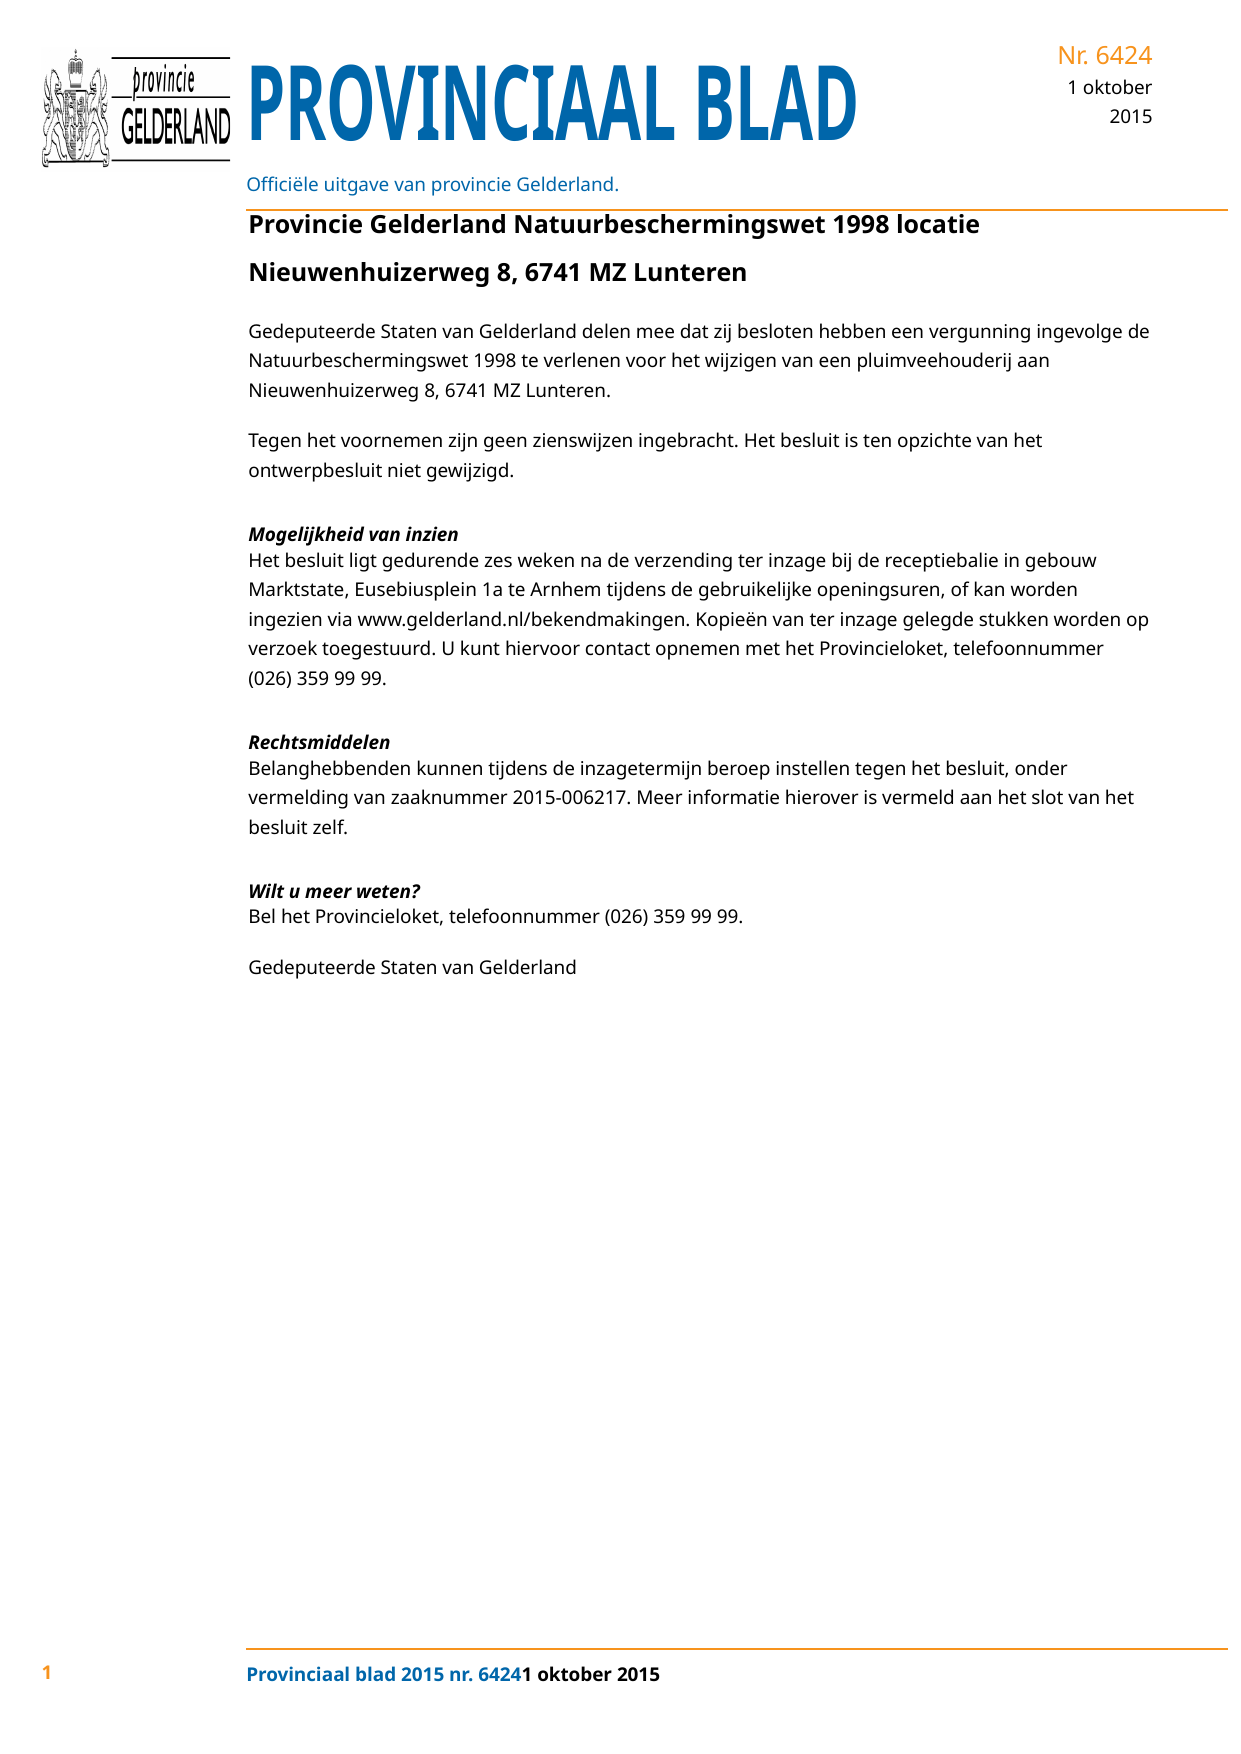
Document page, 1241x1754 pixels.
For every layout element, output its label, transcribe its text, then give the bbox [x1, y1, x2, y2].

text Tegen het voornemen zijn geen zienswijzen ingebracht. Het besluit is ten opzichte van het ontwerpbesluit niet gewijzigd. [248, 427, 1152, 483]
text Provincie Gelderland Natuurbeschermingswet 1998 locatie Nieuwenhuizerweg 8, 6741 MZ Lunteren [248, 211, 1152, 288]
text Mogelijkheid van inzien [248, 521, 1152, 547]
text Rechtsmiddelen [248, 729, 1152, 755]
text Gedeputeerde Staten van Gelderland delen mee dat zij besloten hebben een vergunning ingevolge de Natuurbeschermingswet 1998 te verlenen voor het wijzigen van een pluimveehouderij aan Nieuwenhuizerweg 8, 6741 MZ Lunteren. [248, 318, 1152, 403]
text Belanghebbenden kunnen tijdens de inzagetermijn beroep instellen tegen het besluit, onder vermelding van zaaknummer 2015-006217. Meer informatie hierover is vermeld aan het slot van het besluit zelf. [248, 755, 1152, 840]
text Wilt u meer weten? [248, 878, 1152, 904]
text Bel het Provincieloket, telefoonnummer (026) 359 99 99. [248, 904, 1152, 929]
text Het besluit ligt gedurende zes weken na de verzending ter inzage bij de receptiebalie in gebouw Marktstate, Eusebiusplein 1a te Arnhem tijdens de gebruikelijke openingsuren, of kan worden ingezien via www.gelderland.nl/bekendmakingen. Kopieën van ter inzage gelegde stukken worden op verzoek toegestuurd. U kunt hiervoor contact opnemen met het Provincieloket, telefoonnummer (026) 359 99 99. [248, 547, 1152, 691]
picture [41, 47, 231, 172]
text Gedeputeerde Staten van Gelderland [248, 954, 1152, 980]
